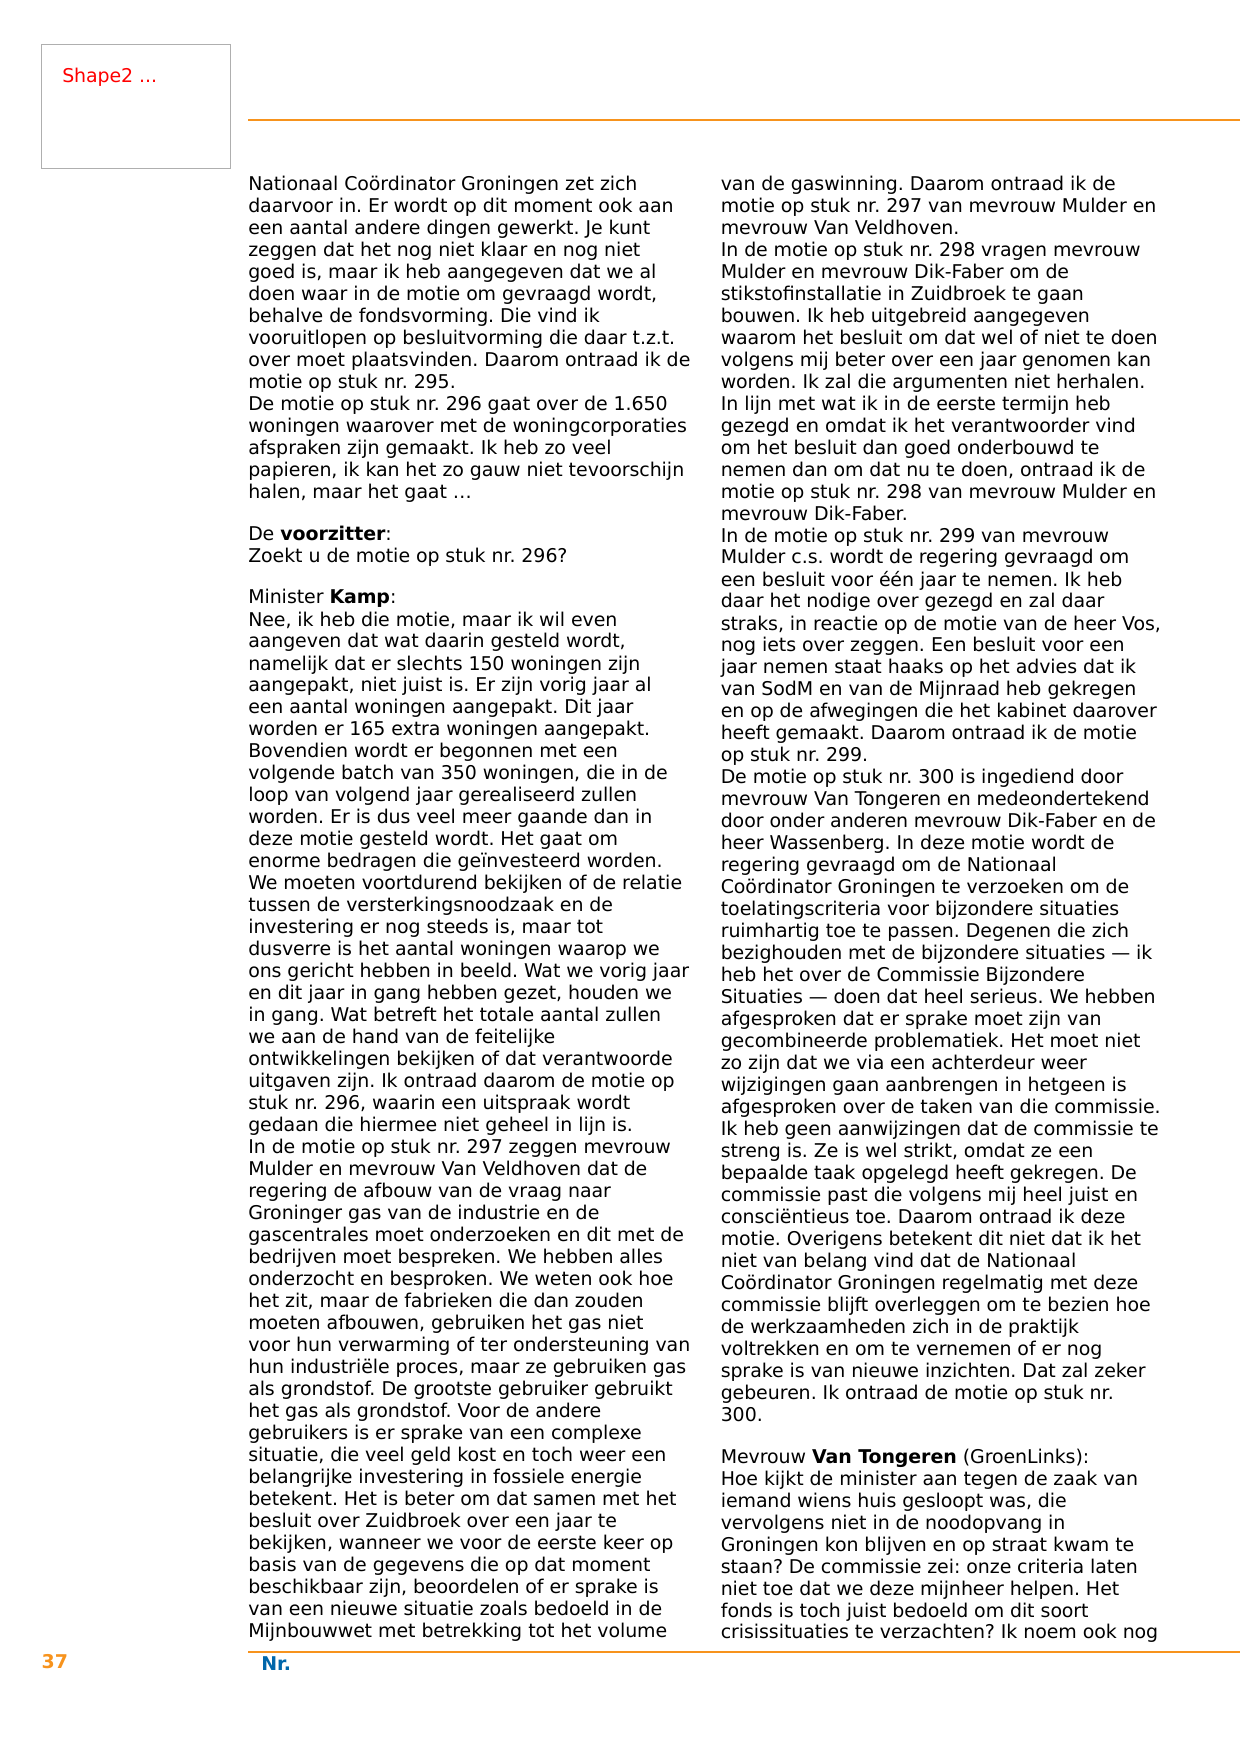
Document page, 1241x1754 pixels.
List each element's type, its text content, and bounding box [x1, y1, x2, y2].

text In de motie op stuk nr. 297 zeggen mevrouw Mulder en mevrouw Van Veldhoven dat de regering de afbouw van de vraag naar Groninger gas van de industrie en de gascentrales moet onderzoeken en dit met de bedrijven moet bespreken. We hebben alles onderzocht en besproken. We weten ook hoe het zit, maar de fabrieken die dan zouden moeten afbouwen, gebruiken het gas niet voor hun verwarming of ter ondersteuning van hun industriële proces, maar ze gebruiken gas als grondstof. De grootste gebruiker gebruikt het gas als grondstof. Voor de andere gebruikers is er sprake van een complexe situatie, die veel geld kost en toch weer een belangrijke investering in fossiele energie betekent. Het is beter om dat samen met het besluit over Zuidbroek over een jaar te bekijken, wanneer we voor de eerste keer op basis van de gegevens die op dat moment beschikbaar zijn, beoordelen of er sprake is van een nieuwe situatie zoals bedoeld in de Mijnbouwwet met betrekking tot het volume [248, 1136, 691, 1641]
text In de motie op stuk nr. 298 vragen mevrouw Mulder en mevrouw Dik-Faber om de stikstofinstallatie in Zuidbroek te gaan bouwen. Ik heb uitgebreid aangegeven waarom het besluit om dat wel of niet te doen volgens mij beter over een jaar genomen kan worden. Ik zal die argumenten niet herhalen. In lijn met wat ik in de eerste termijn heb gezegd en omdat ik het verantwoorder vind om het besluit dan goed onderbouwd te nemen dan om dat nu te doen, ontraad ik de motie op stuk nr. 298 van mevrouw Mulder en mevrouw Dik-Faber. [721, 239, 1163, 524]
text De voorzitter: [248, 522, 691, 544]
text Nee, ik heb die motie, maar ik wil even aangeven dat wat daarin gesteld wordt, namelijk dat er slechts 150 woningen zijn aangepakt, niet juist is. Er zijn vorig jaar al een aantal woningen aangepakt. Dit jaar worden er 165 extra woningen aangepakt. Bovendien wordt er begonnen met een volgende batch van 350 woningen, die in de loop van volgend jaar gerealiseerd zullen worden. Er is dus veel meer gaande dan in deze motie gesteld wordt. Het gaat om enorme bedragen die geïnvesteerd worden. We moeten voortdurend bekijken of de relatie tussen de versterkingsnoodzaak en de investering er nog steeds is, maar tot dusverre is het aantal woningen waarop we ons gericht hebben in beeld. Wat we vorig jaar en dit jaar in gang hebben gezet, houden we in gang. Wat betreft het totale aantal zullen we aan de hand van de feitelijke ontwikkelingen bekijken of dat verantwoorde uitgaven zijn. Ik ontraad daarom de motie op stuk nr. 296, waarin een uitspraak wordt gedaan die hiermee niet geheel in lijn is. [248, 608, 691, 1136]
text Minister Kamp: [248, 586, 691, 608]
text van de gaswinning. Daarom ontraad ik de motie op stuk nr. 297 van mevrouw Mulder en mevrouw Van Veldhoven. [721, 173, 1163, 239]
text Hoe kijkt de minister aan tegen de zaak van iemand wiens huis gesloopt was, die vervolgens niet in de noodopvang in Groningen kon blijven en op straat kwam te staan? De commissie zei: onze criteria laten niet toe dat we deze mijnheer helpen. Het fonds is toch juist bedoeld om dit soort crisissituaties te verzachten? Ik noem ook nog [721, 1468, 1163, 1643]
text De motie op stuk nr. 300 is ingediend door mevrouw Van Tongeren en medeondertekend door onder anderen mevrouw Dik-Faber en de heer Wassenberg. In deze motie wordt de regering gevraagd om de Nationaal Coördinator Groningen te verzoeken om de toelatingscriteria voor bijzondere situaties ruimhartig toe te passen. Degenen die zich bezighouden met de bijzondere situaties — ik heb het over de Commissie Bijzondere Situaties — doen dat heel serieus. We hebben afgesproken dat er sprake moet zijn van gecombineerde problematiek. Het moet niet zo zijn dat we via een achterdeur weer wijzigingen gaan aanbrengen in hetgeen is afgesproken over de taken van die commissie. Ik heb geen aanwijzingen dat de commissie te streng is. Ze is wel strikt, omdat ze een bepaalde taak opgelegd heeft gekregen. De commissie past die volgens mij heel juist en consciëntieus toe. Daarom ontraad ik deze motie. Overigens betekent dit niet dat ik het niet van belang vind dat de Nationaal Coördinator Groningen regelmatig met deze commissie blijft overleggen om te bezien hoe de werkzaamheden zich in de praktijk voltrekken en om te vernemen of er nog sprake is van nieuwe inzichten. Dat zal zeker gebeuren. Ik ontraad de motie op stuk nr. 300. [721, 766, 1163, 1426]
text De motie op stuk nr. 296 gaat over de 1.650 woningen waarover met de woningcorporaties afspraken zijn gemaakt. Ik heb zo veel papieren, ik kan het zo gauw niet tevoorschijn halen, maar het gaat … [248, 393, 691, 502]
text Mevrouw Van Tongeren (GroenLinks): [721, 1446, 1163, 1468]
text In de motie op stuk nr. 299 van mevrouw Mulder c.s. wordt de regering gevraagd om een besluit voor één jaar te nemen. Ik heb daar het nodige over gezegd en zal daar straks, in reactie op de motie van de heer Vos, nog iets over zeggen. Een besluit voor een jaar nemen staat haaks op het advies dat ik van SodM en van de Mijnraad heb gekregen en op de afwegingen die het kabinet daarover heeft gemaakt. Daarom ontraad ik de motie op stuk nr. 299. [721, 524, 1163, 766]
text Zoekt u de motie op stuk nr. 296? [248, 544, 691, 566]
text Nationaal Coördinator Groningen zet zich daarvoor in. Er wordt op dit moment ook aan een aantal andere dingen gewerkt. Je kunt zeggen dat het nog niet klaar en nog niet goed is, maar ik heb aangegeven dat we al doen waar in de motie om gevraagd wordt, behalve de fondsvorming. Die vind ik vooruitlopen op besluitvorming die daar t.z.t. over moet plaatsvinden. Daarom ontraad ik de motie op stuk nr. 295. [248, 173, 691, 393]
